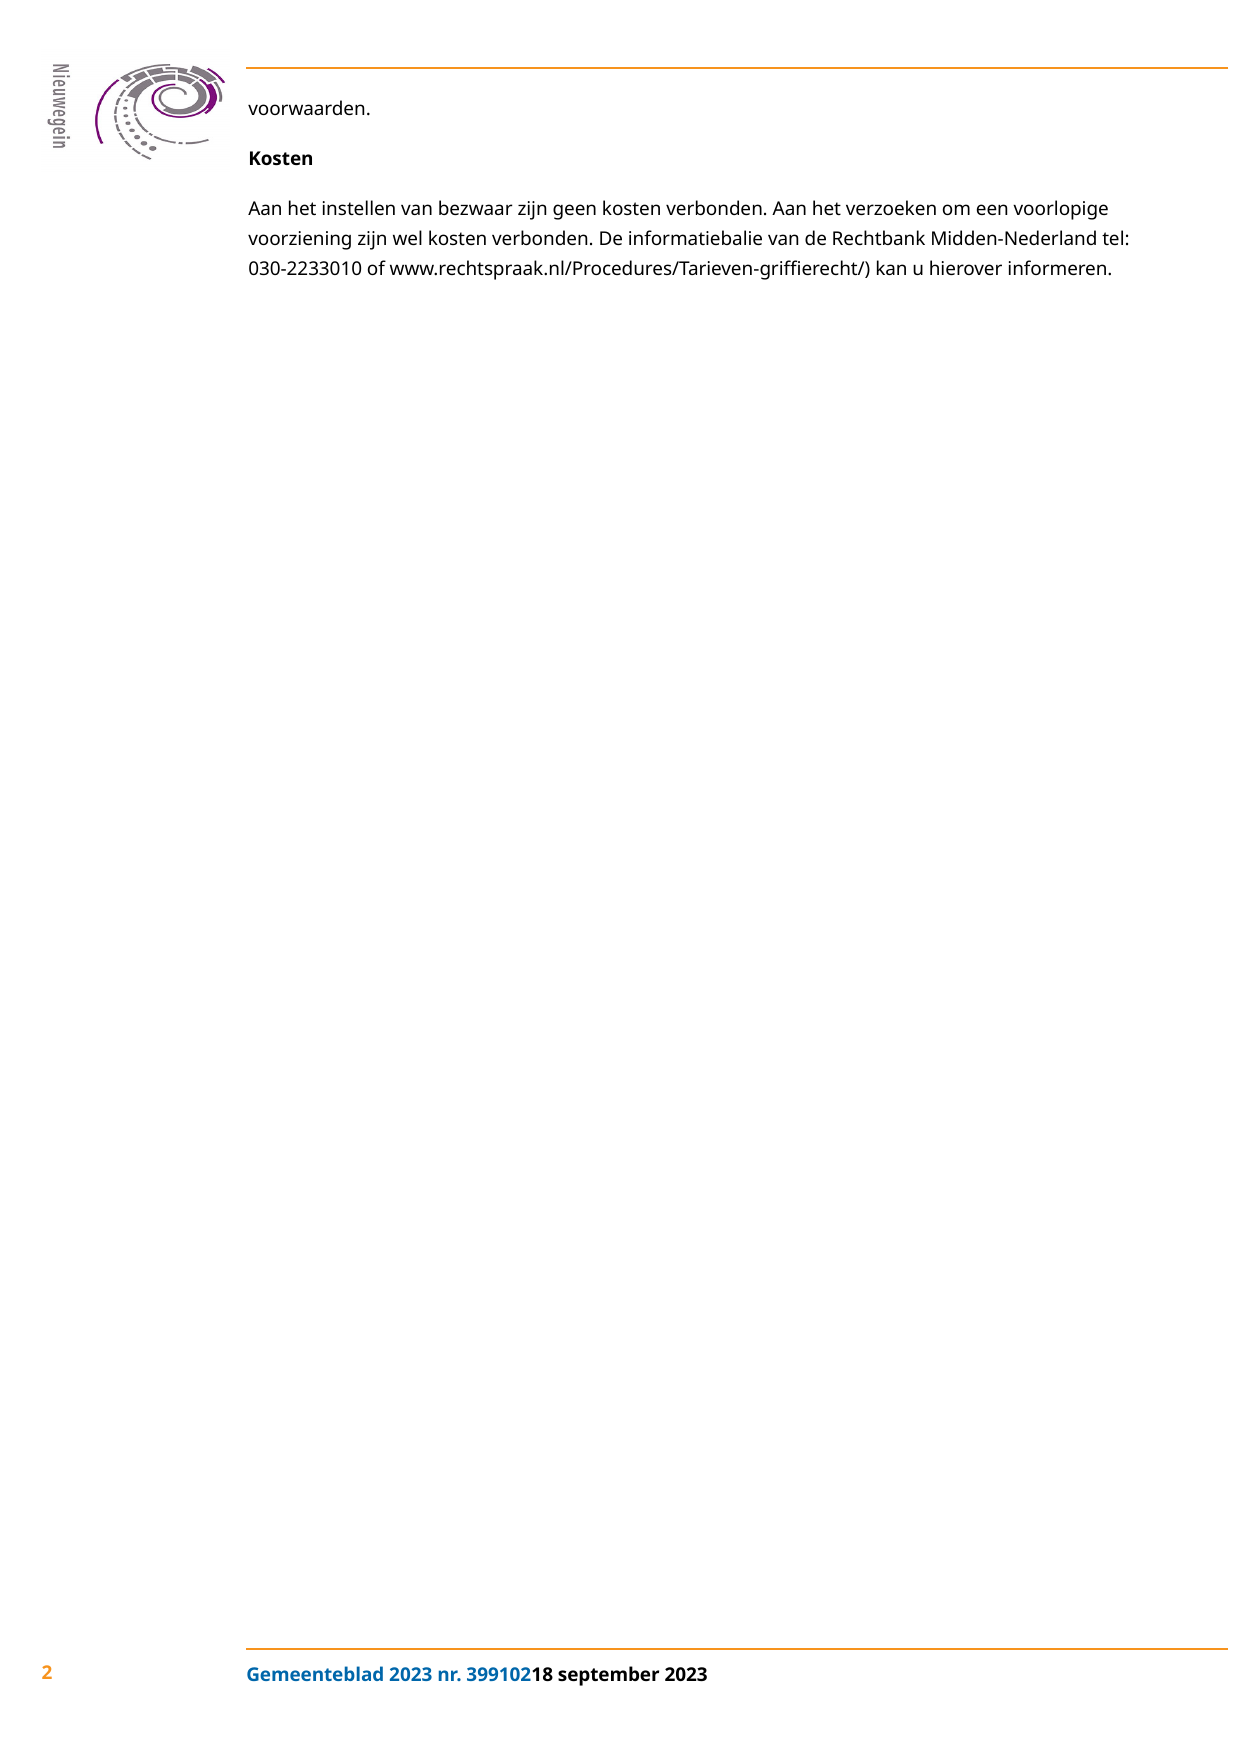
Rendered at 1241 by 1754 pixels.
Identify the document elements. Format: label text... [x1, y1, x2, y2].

text Aan het instellen van bezwaar zijn geen kosten verbonden. Aan het verzoeken om een voorlopige voorziening zijn wel kosten verbonden. De informatiebalie van de Rechtbank Midden-Nederland tel: 030-2233010 of www.rechtspraak.nl/Procedures/Tarieven-griffierecht/) kan u hierover informeren. [248, 196, 1152, 281]
text voorwaarden. [248, 95, 1152, 121]
text Kosten [248, 145, 1152, 171]
picture [41, 47, 231, 172]
